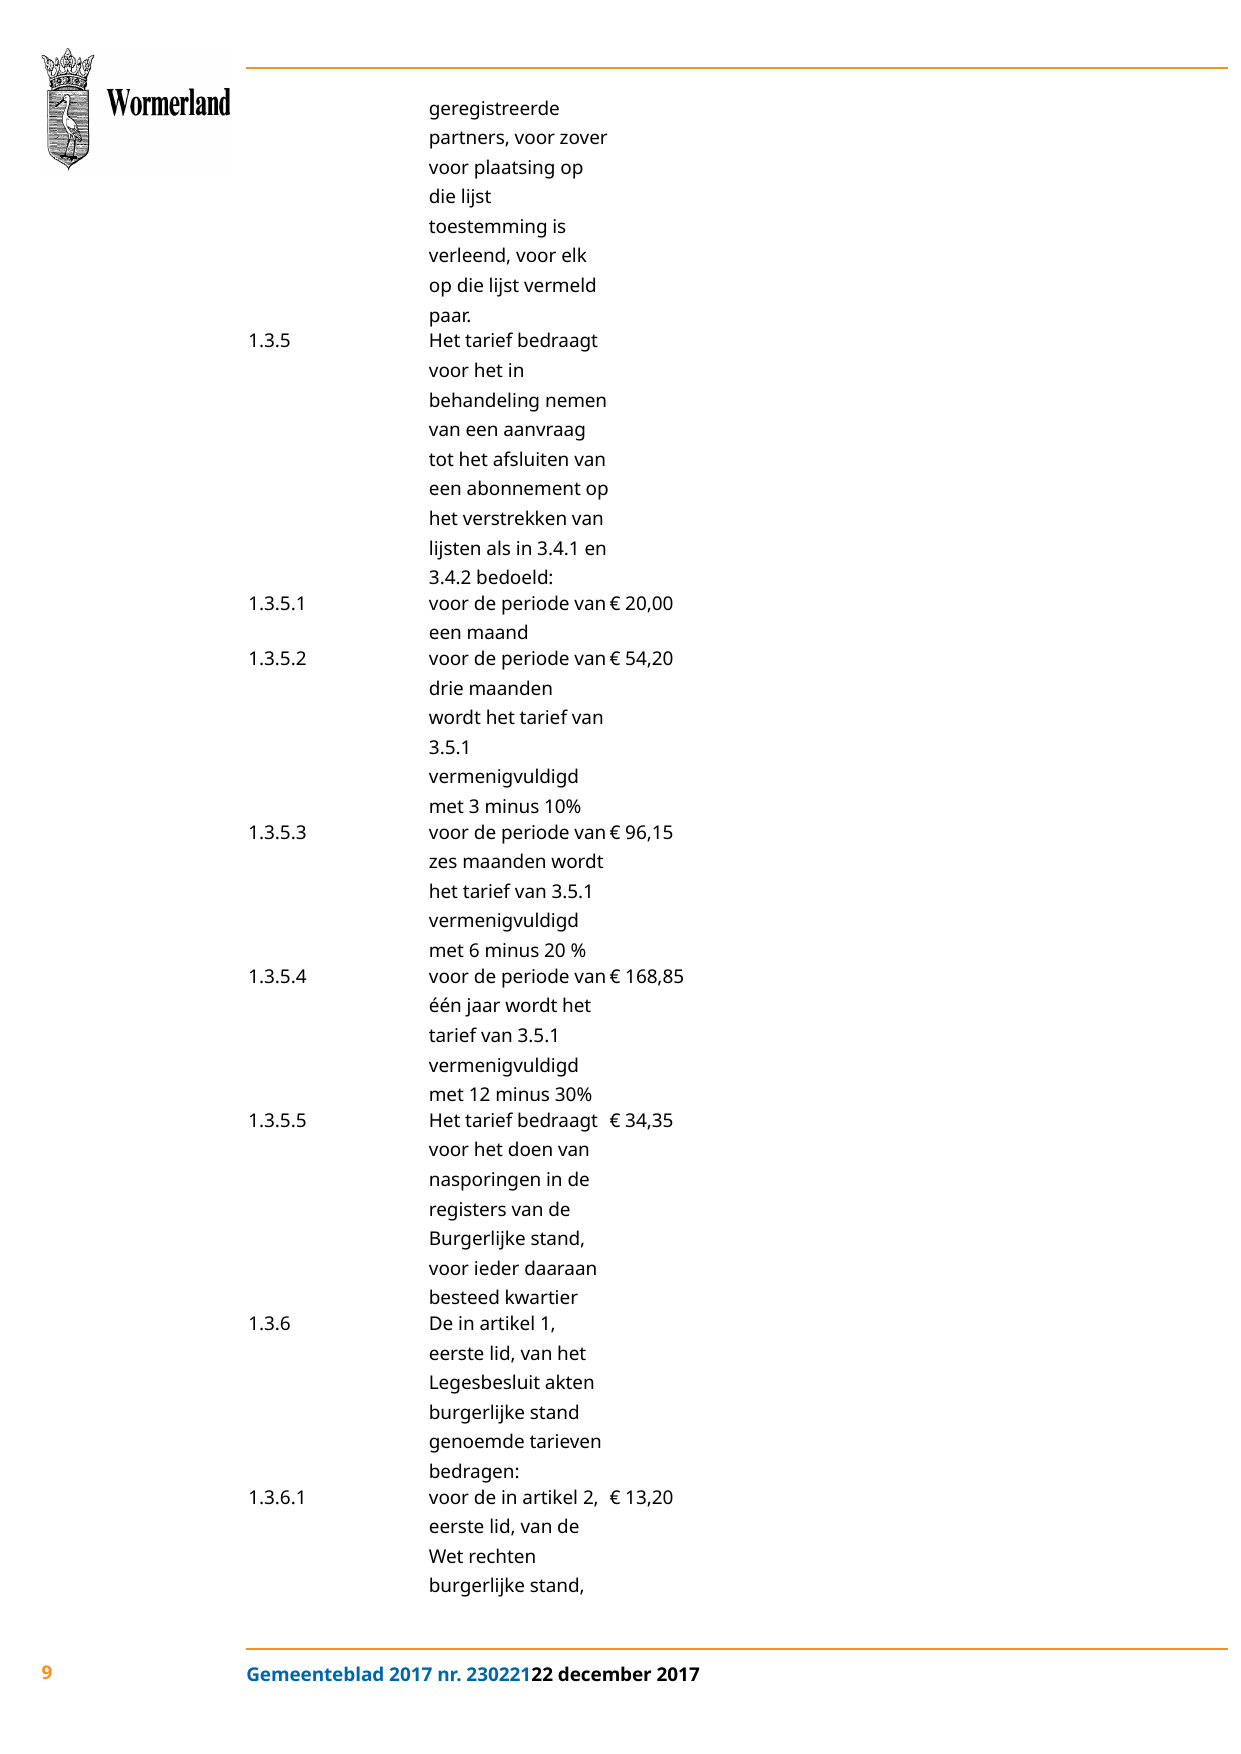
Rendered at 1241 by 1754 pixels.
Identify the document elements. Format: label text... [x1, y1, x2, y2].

table_cell € 13,20 [609, 1484, 790, 1598]
table_cell 1.3.5.1 [248, 590, 429, 645]
table_cell € 168,85 [609, 963, 790, 1107]
table_cell [609, 95, 790, 328]
table_cell voor de periode van drie maanden wordt het tarief van 3.5.1 vermenigvuldigd met 3 minus 10% [429, 645, 609, 819]
table_cell 1.3.5.2 [248, 645, 429, 819]
table_cell 1.3.5.5 [248, 1107, 429, 1310]
table_cell voor de periode van een maand [429, 590, 609, 645]
table_cell € 96,15 [609, 819, 790, 963]
table_cell Het tarief bedraagt voor het doen van nasporingen in de registers van de Burgerlijke stand, voor ieder daaraan besteed kwartier [429, 1107, 609, 1310]
table_cell Het tarief bedraagt voor het in behandeling nemen van een aanvraag tot het afsluiten van een abonnement op het verstrekken van lijsten als in 3.4.1 en 3.4.2 bedoeld: [429, 328, 609, 590]
table_cell voor de in artikel 2, eerste lid, van de Wet rechten burgerlijke stand, [429, 1484, 609, 1598]
table_cell [248, 95, 429, 328]
table_cell € 34,35 [609, 1107, 790, 1310]
table_cell € 20,00 [609, 590, 790, 645]
table_cell 1.3.6 [248, 1310, 429, 1484]
table_cell € 54,20 [609, 645, 790, 819]
table_cell voor de periode van zes maanden wordt het tarief van 3.5.1 vermenigvuldigd met 6 minus 20 % [429, 819, 609, 963]
table_cell De in artikel 1, eerste lid, van het Legesbesluit akten burgerlijke stand genoemde tarieven bedragen: [429, 1310, 609, 1484]
table_cell [609, 328, 790, 590]
picture [41, 47, 231, 172]
table_cell 1.3.6.1 [248, 1484, 429, 1598]
table_cell 1.3.5.3 [248, 819, 429, 963]
table_cell geregistreerde partners, voor zover voor plaatsing op die lijst toestemming is verleend, voor elk op die lijst vermeld paar. [429, 95, 609, 328]
table_cell [609, 1310, 790, 1484]
table_cell 1.3.5 [248, 328, 429, 590]
table_cell voor de periode van één jaar wordt het tarief van 3.5.1 vermenigvuldigd met 12 minus 30% [429, 963, 609, 1107]
table_cell 1.3.5.4 [248, 963, 429, 1107]
